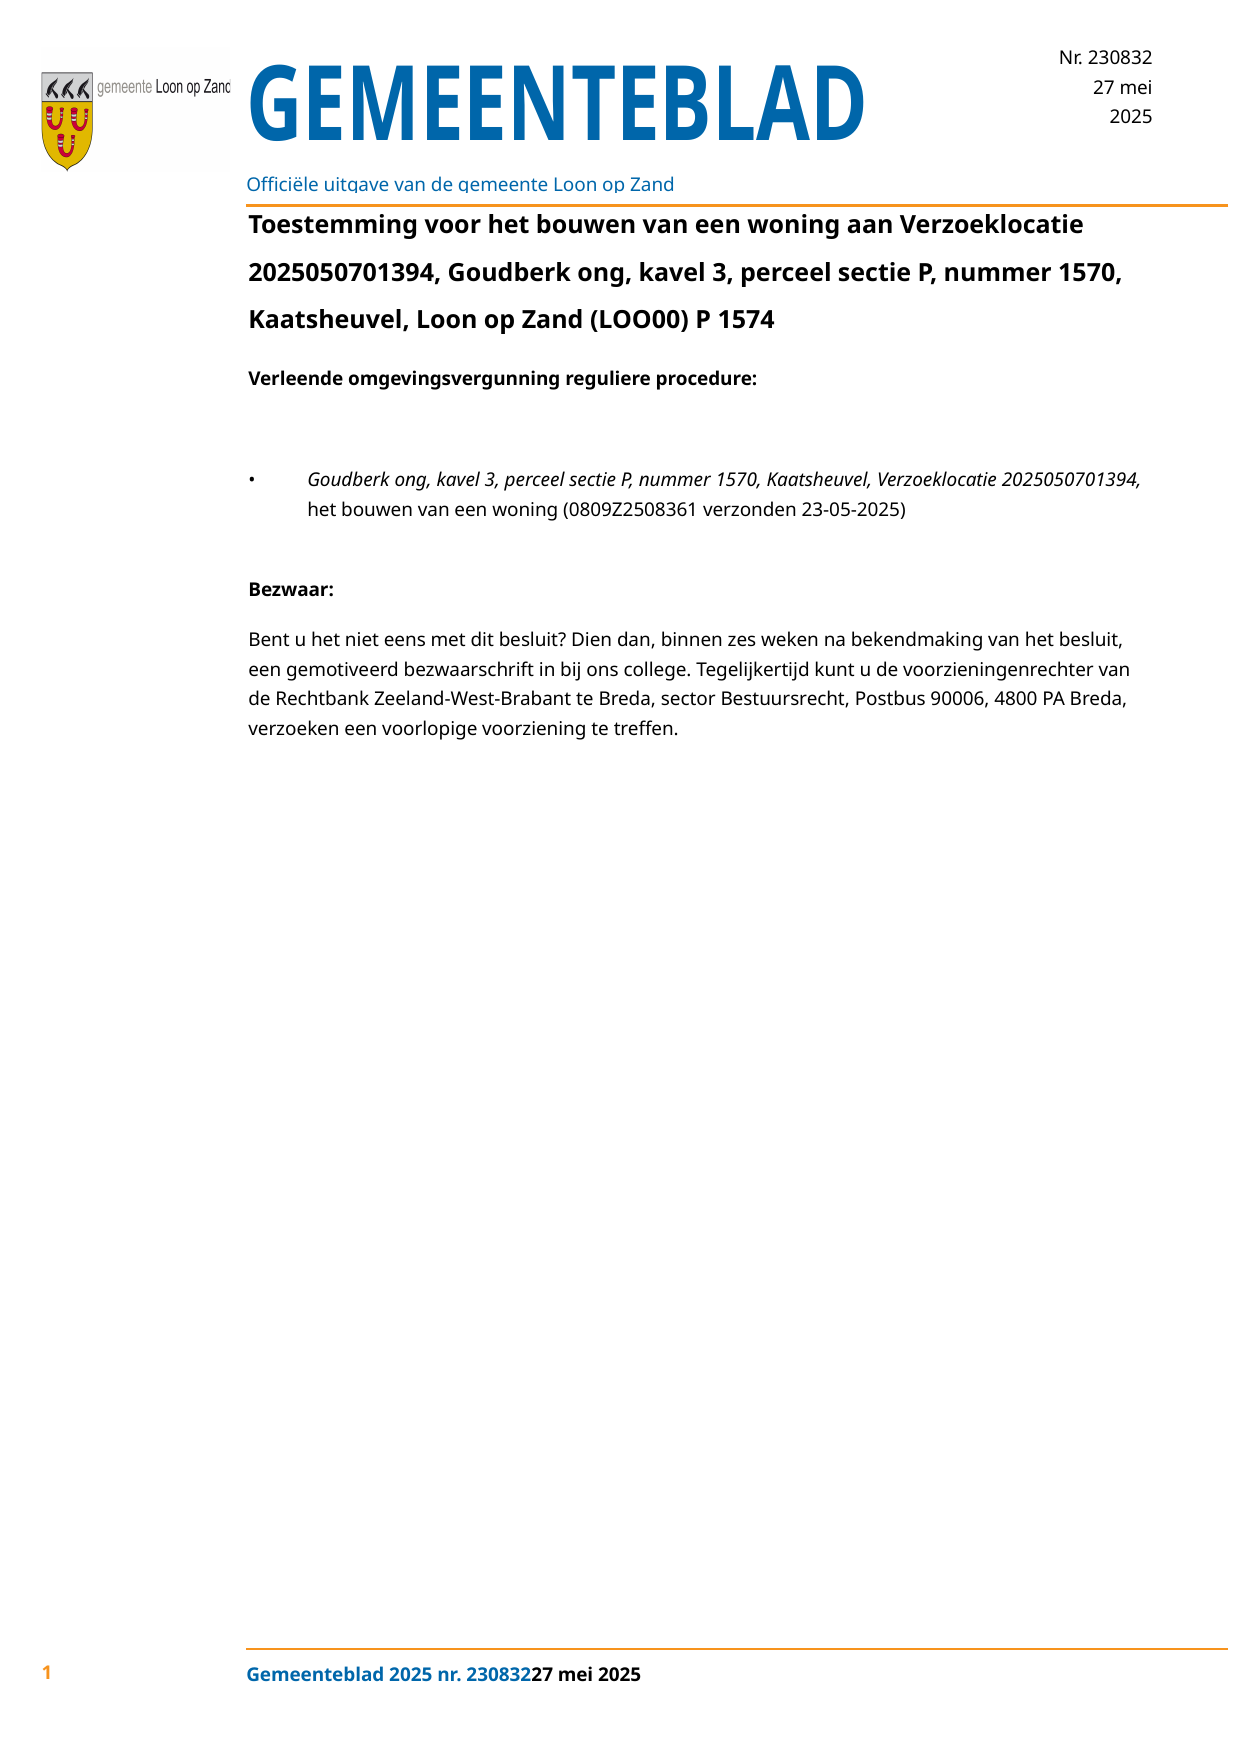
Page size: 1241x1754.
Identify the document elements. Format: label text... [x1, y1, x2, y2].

list Goudberk ong, kavel 3, perceel sectie P, nummer 1570, Kaatsheuvel, Verzoeklocatie 2025050701394, het bouwen van een woning (0809Z2508361 verzonden 23-05-2025) [248, 466, 1152, 522]
text Toestemming voor het bouwen van een woning aan Verzoeklocatie 2025050701394, Goudberk ong, kavel 3, perceel sectie P, nummer 1570, Kaatsheuvel, Loon op Zand (LOO00) P 1574 [248, 207, 1152, 336]
text Bezwaar: [248, 576, 1152, 602]
picture [41, 47, 231, 172]
text Verleende omgevingsvergunning reguliere procedure: [248, 366, 1152, 391]
text Bent u het niet eens met dit besluit? Dien dan, binnen zes weken na bekendmaking van het besluit, een gemotiveerd bezwaarschrift in bij ons college. Tegelijkertijd kunt u de voorzieningenrechter van de Rechtbank Zeeland-West-Brabant te Breda, sector Bestuursrecht, Postbus 90006, 4800 PA Breda, verzoeken een voorlopige voorziening te treffen. [248, 626, 1152, 741]
